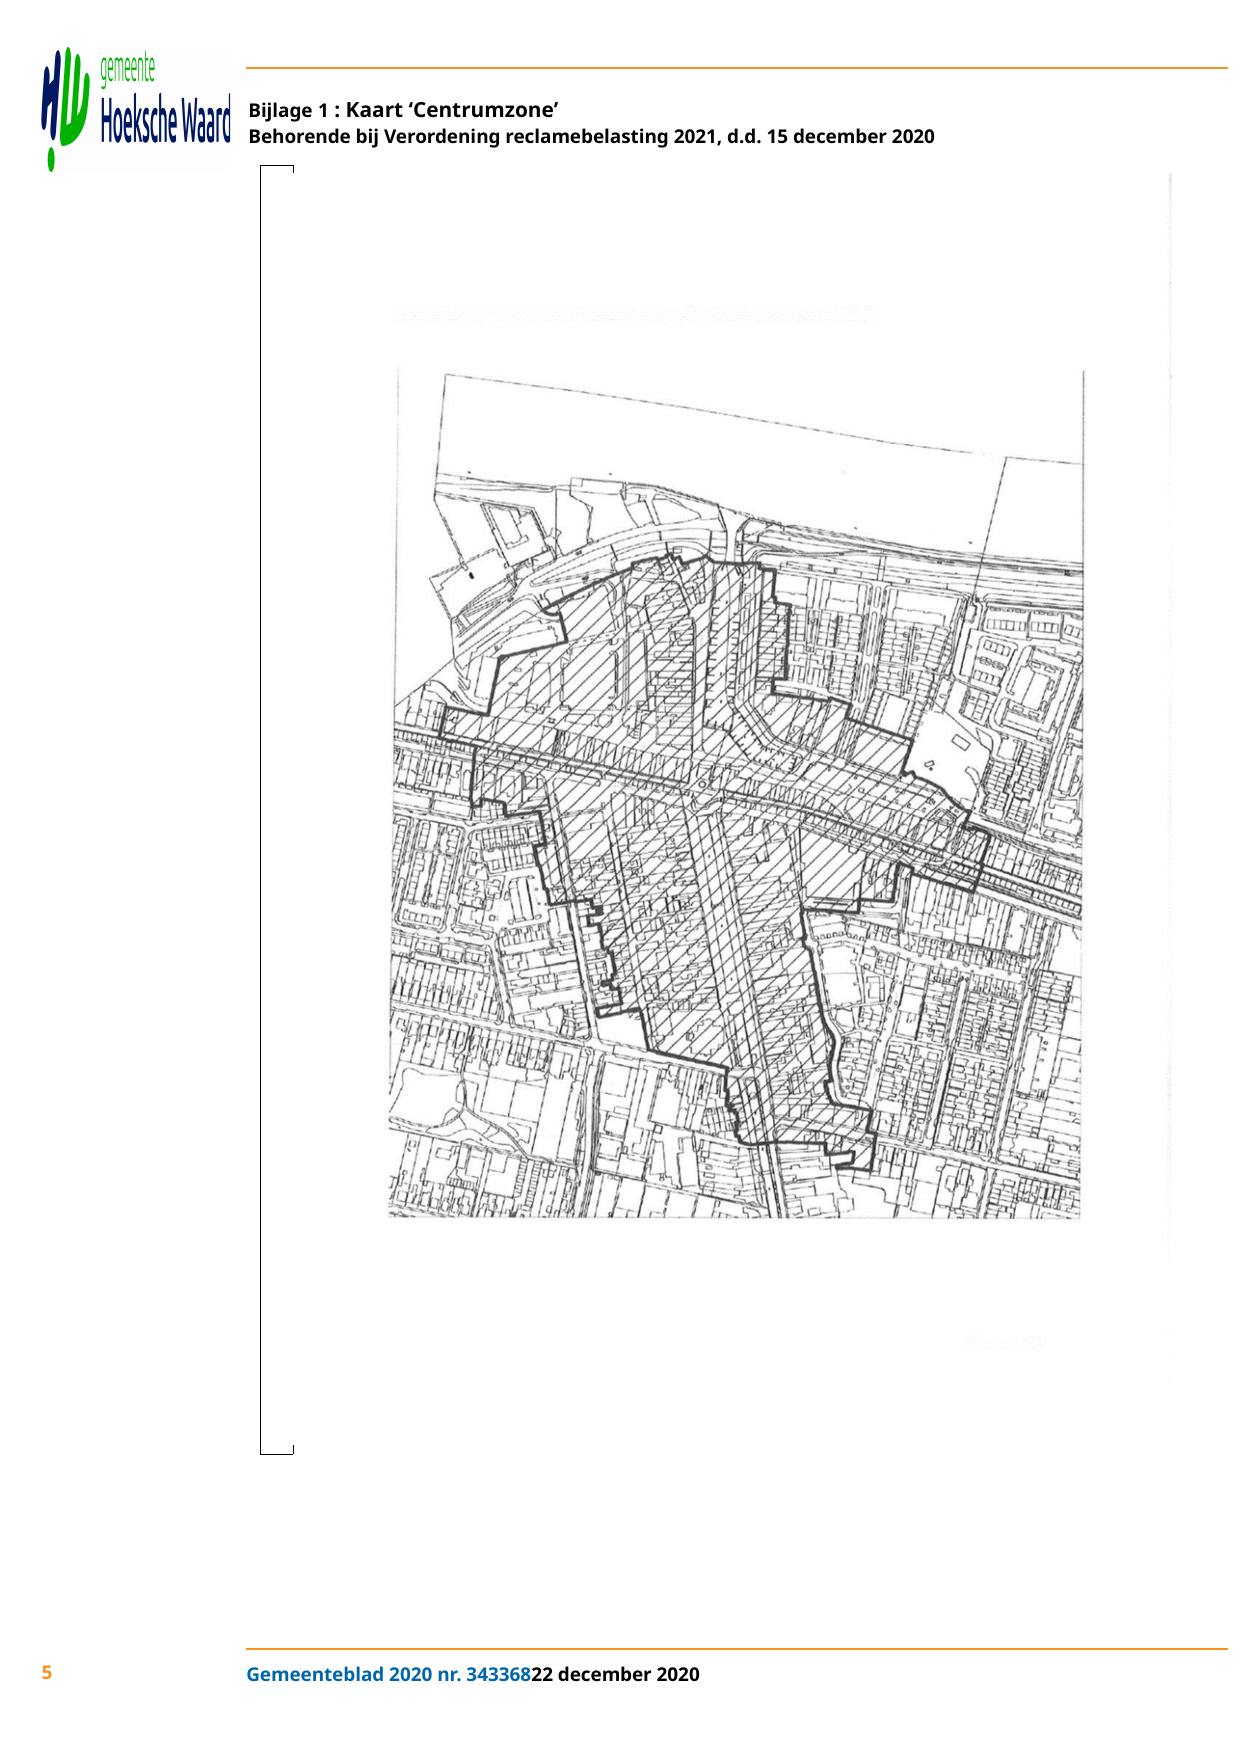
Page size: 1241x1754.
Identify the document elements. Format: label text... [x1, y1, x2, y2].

picture [41, 47, 231, 172]
text Bijlage 1 : Kaart ‘Centrumzone’ [248, 95, 1152, 123]
text Behorende bij Verordening reclamebelasting 2021, d.d. 15 december 2020 [248, 123, 1152, 149]
picture [268, 173, 1173, 1446]
